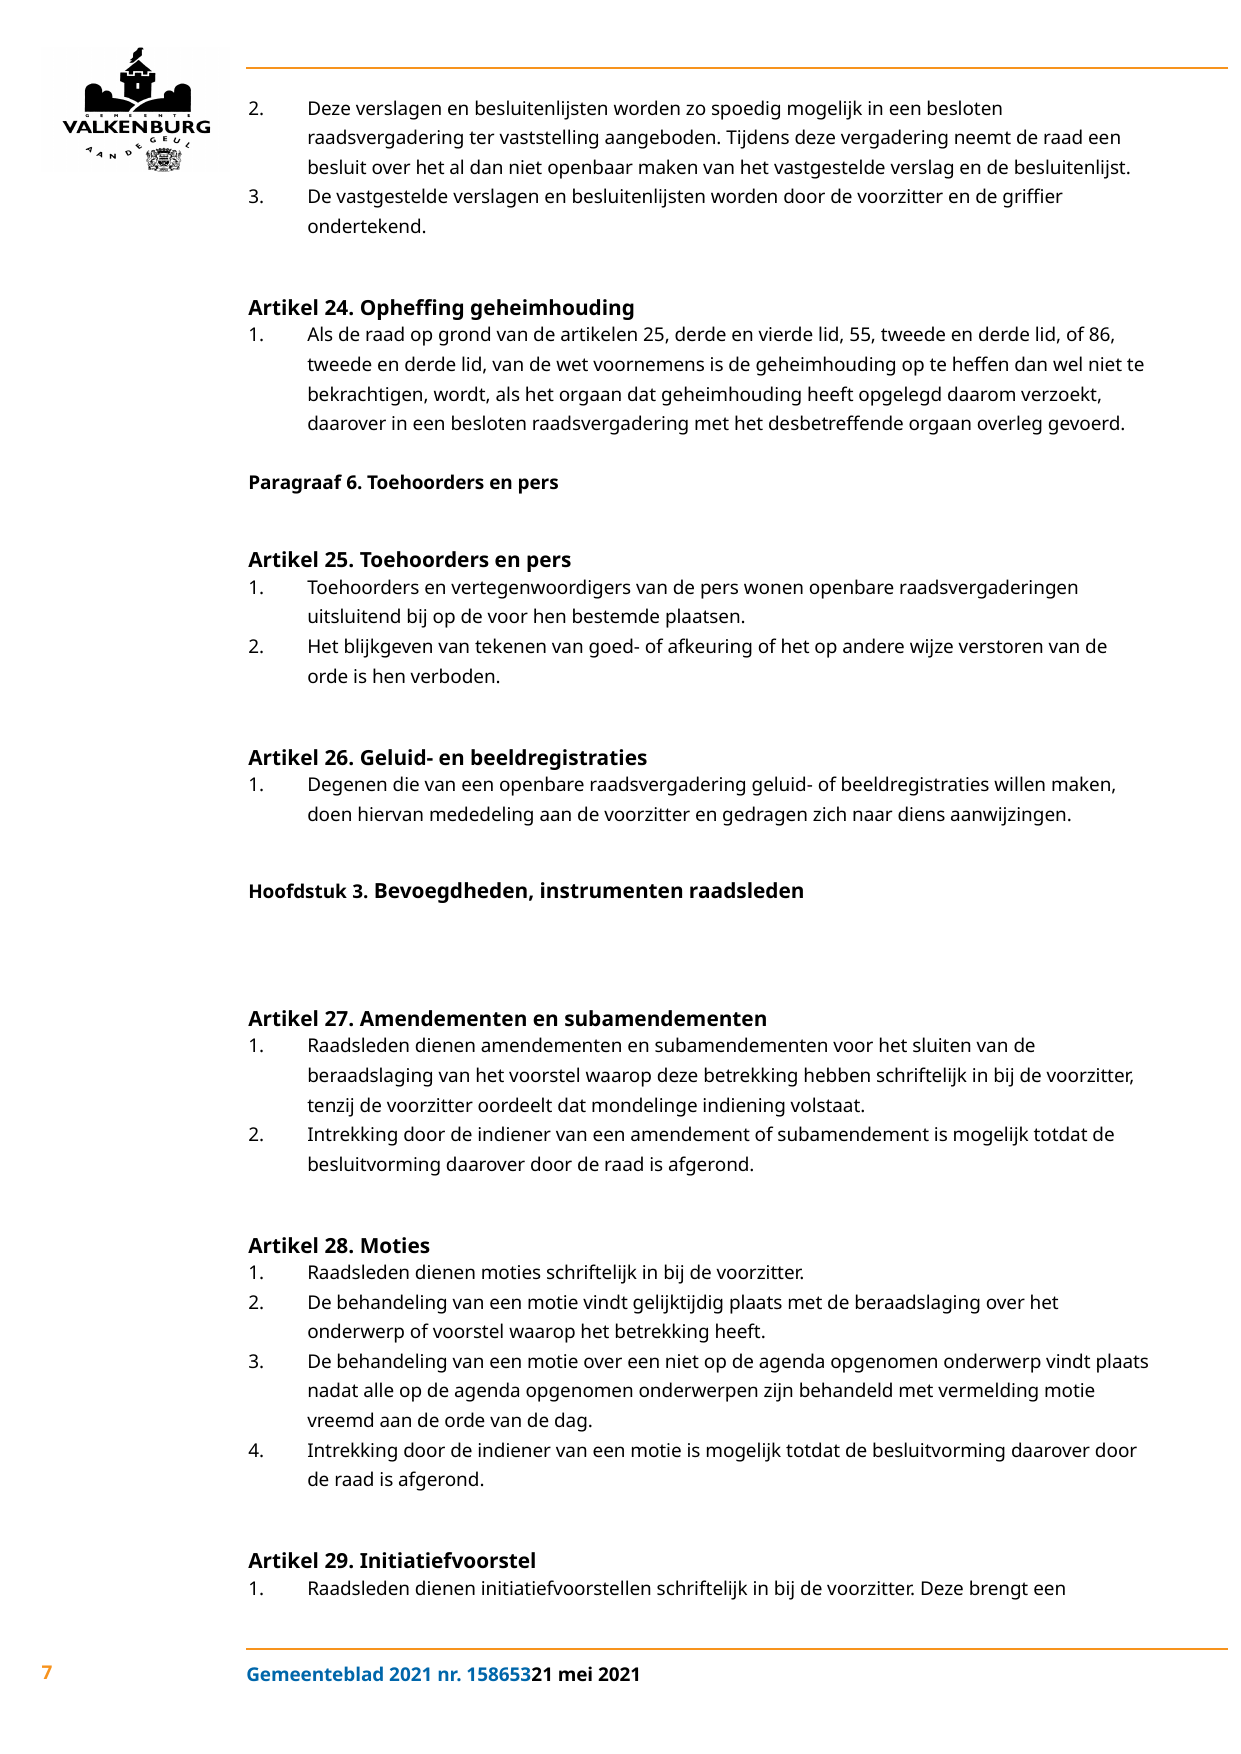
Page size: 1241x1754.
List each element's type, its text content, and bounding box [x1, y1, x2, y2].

text Paragraaf 6. Toehoorders en pers [248, 469, 1152, 495]
list Raadsleden dienen initiatiefvoorstellen schriftelijk in bij de voorzitter. Deze brengt een [248, 1575, 1152, 1601]
list Het blijkgeven van tekenen van goed- of afkeuring of het op andere wijze verstoren van de orde is hen verboden. [248, 633, 1152, 688]
list Intrekking door de indiener van een amendement of subamendement is mogelijk totdat de besluitvorming daarover door de raad is afgerond. [248, 1121, 1152, 1177]
text Artikel 24. Opheffing geheimhouding [248, 293, 1152, 322]
text Hoofdstuk 3. Bevoegdheden, instrumenten raadsleden [248, 876, 1152, 904]
list Deze verslagen en besluitenlijsten worden zo spoedig mogelijk in een besloten raadsvergadering ter vaststelling aangeboden. Tijdens deze vergadering neemt de raad een besluit over het al dan niet openbaar maken van het vastgestelde verslag en de besluitenlijst. [248, 95, 1152, 180]
picture [41, 47, 231, 172]
list De vastgestelde verslagen en besluitenlijsten worden door de voorzitter en de griffier ondertekend. [248, 183, 1152, 239]
text Artikel 29. Initiatiefvoorstel [248, 1546, 1152, 1575]
list Raadsleden dienen moties schriftelijk in bij de voorzitter. [248, 1259, 1152, 1285]
list Toehoorders en vertegenwoordigers van de pers wonen openbare raadsvergaderingen uitsluitend bij op de voor hen bestemde plaatsen. [248, 574, 1152, 629]
text Artikel 26. Geluid- en beeldregistraties [248, 743, 1152, 771]
list De behandeling van een motie over een niet op de agenda opgenomen onderwerp vindt plaats nadat alle op de agenda opgenomen onderwerpen zijn behandeld met vermelding motie vreemd aan de orde van de dag. [248, 1348, 1152, 1433]
list Als de raad op grond van de artikelen 25, derde en vierde lid, 55, tweede en derde lid, of 86, tweede en derde lid, van de wet voornemens is de geheimhouding op te heffen dan wel niet te bekrachtigen, wordt, als het orgaan dat geheimhouding heeft opgelegd daarom verzoekt, daarover in een besloten raadsvergadering met het desbetreffende orgaan overleg gevoerd. [248, 322, 1152, 436]
text Artikel 25. Toehoorders en pers [248, 546, 1152, 574]
text Artikel 28. Moties [248, 1231, 1152, 1259]
list Raadsleden dienen amendementen en subamendementen voor het sluiten van de beraadslaging van het voorstel waarop deze betrekking hebben schriftelijk in bij de voorzitter, tenzij de voorzitter oordeelt dat mondelinge indiening volstaat. [248, 1033, 1152, 1117]
list De behandeling van een motie vindt gelijktijdig plaats met de beraadslaging over het onderwerp of voorstel waarop het betrekking heeft. [248, 1289, 1152, 1344]
text Artikel 27. Amendementen en subamendementen [248, 1004, 1152, 1033]
list Degenen die van een openbare raadsvergadering geluid- of beeldregistraties willen maken, doen hiervan mededeling aan de voorzitter en gedragen zich naar diens aanwijzingen. [248, 771, 1152, 827]
list Intrekking door de indiener van een motie is mogelijk totdat de besluitvorming daarover door de raad is afgerond. [248, 1437, 1152, 1492]
